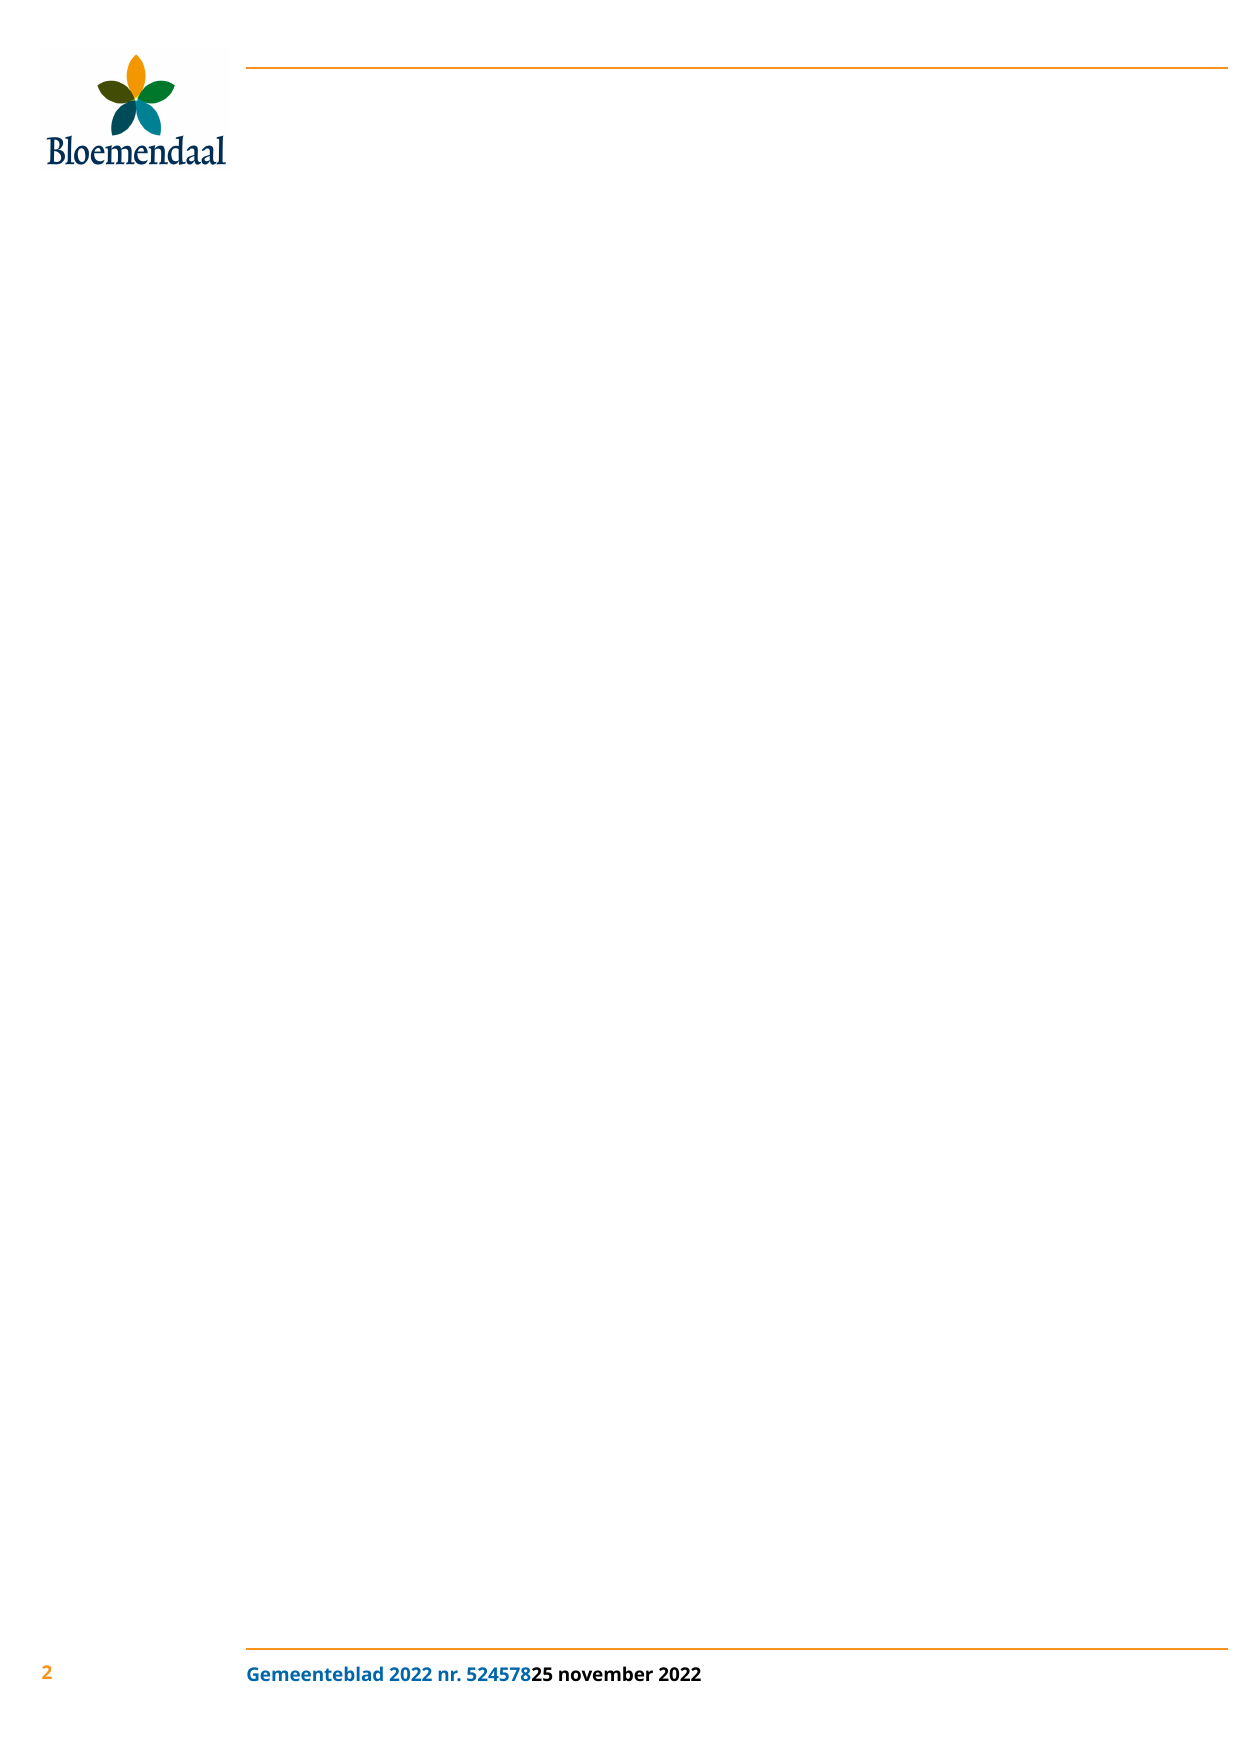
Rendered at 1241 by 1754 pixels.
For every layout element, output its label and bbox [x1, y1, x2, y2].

picture [41, 47, 231, 172]
